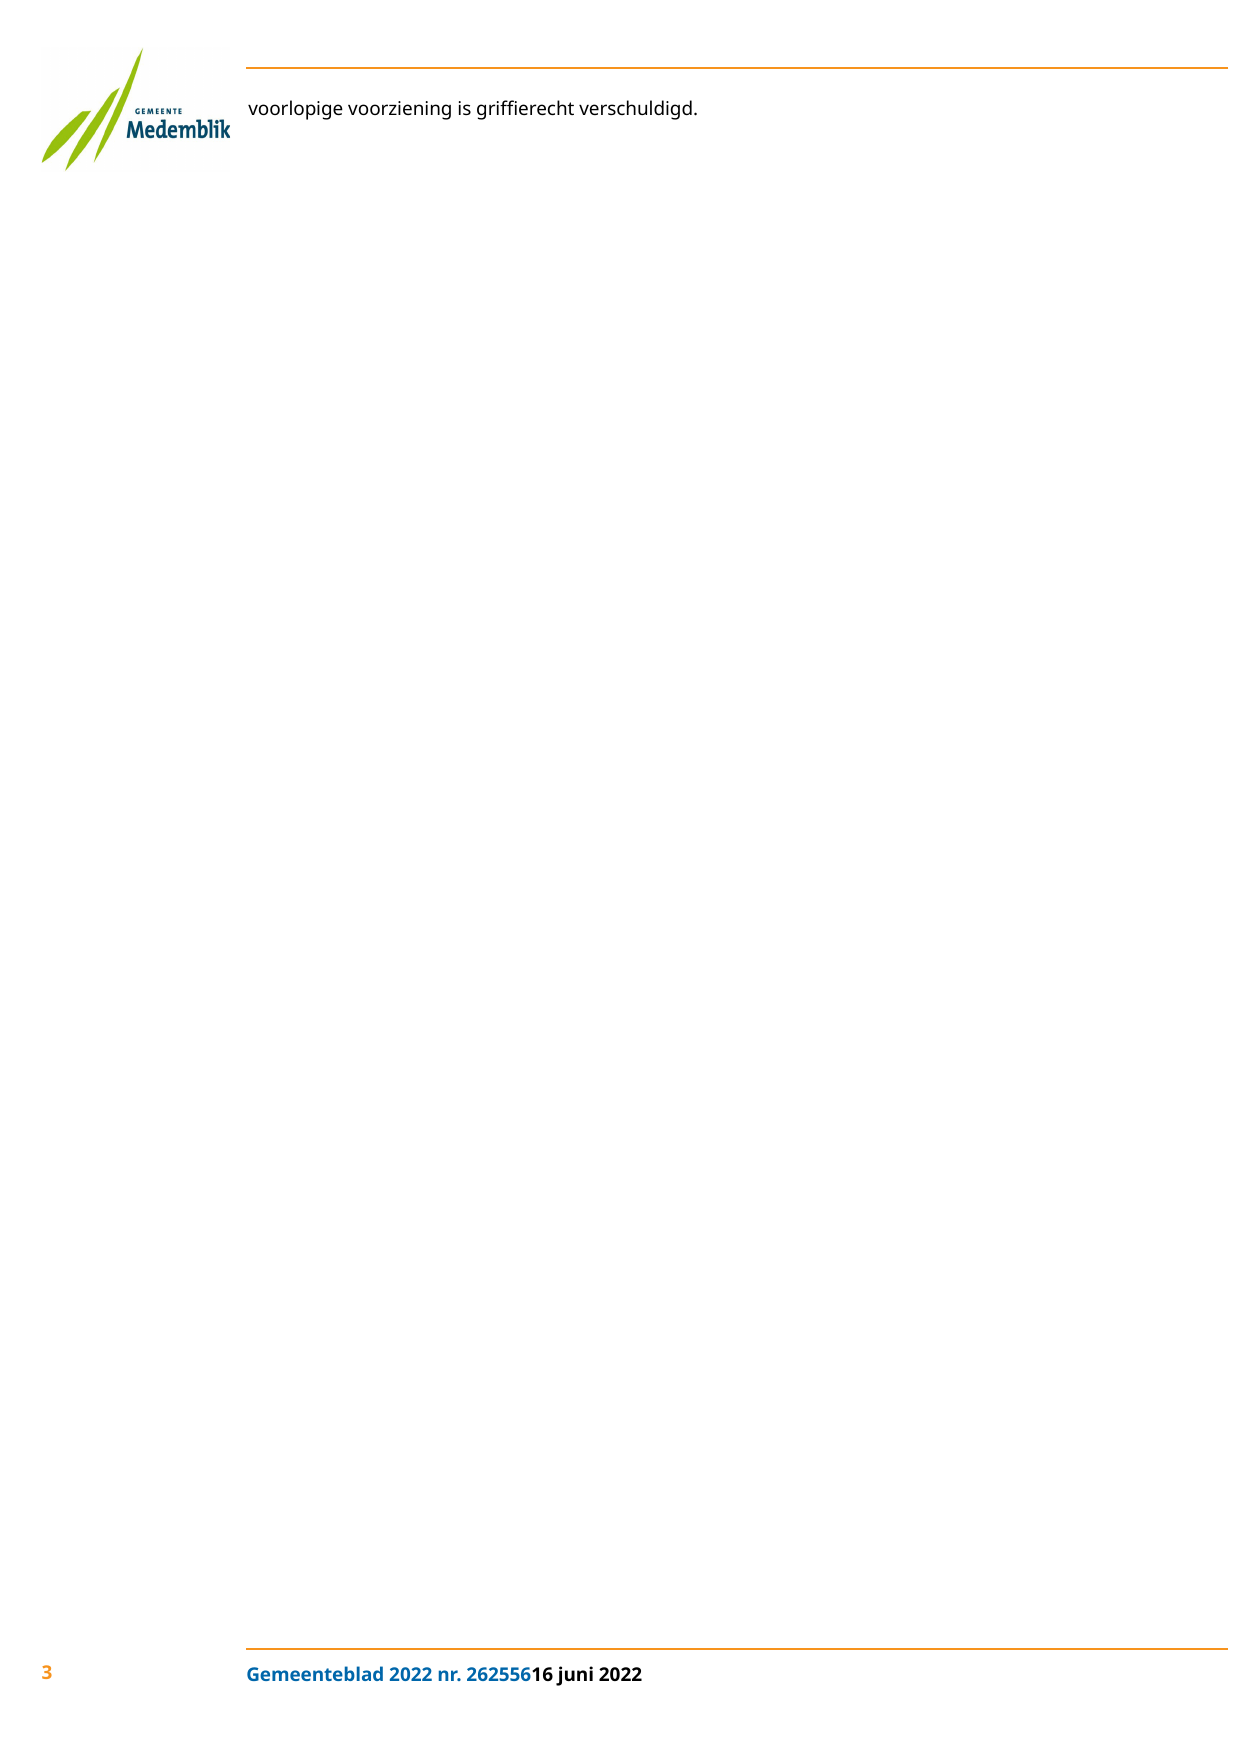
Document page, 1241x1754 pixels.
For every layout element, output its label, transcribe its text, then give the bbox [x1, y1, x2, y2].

picture [41, 47, 231, 172]
text voorlopige voorziening is griffierecht verschuldigd. [248, 95, 1152, 121]
